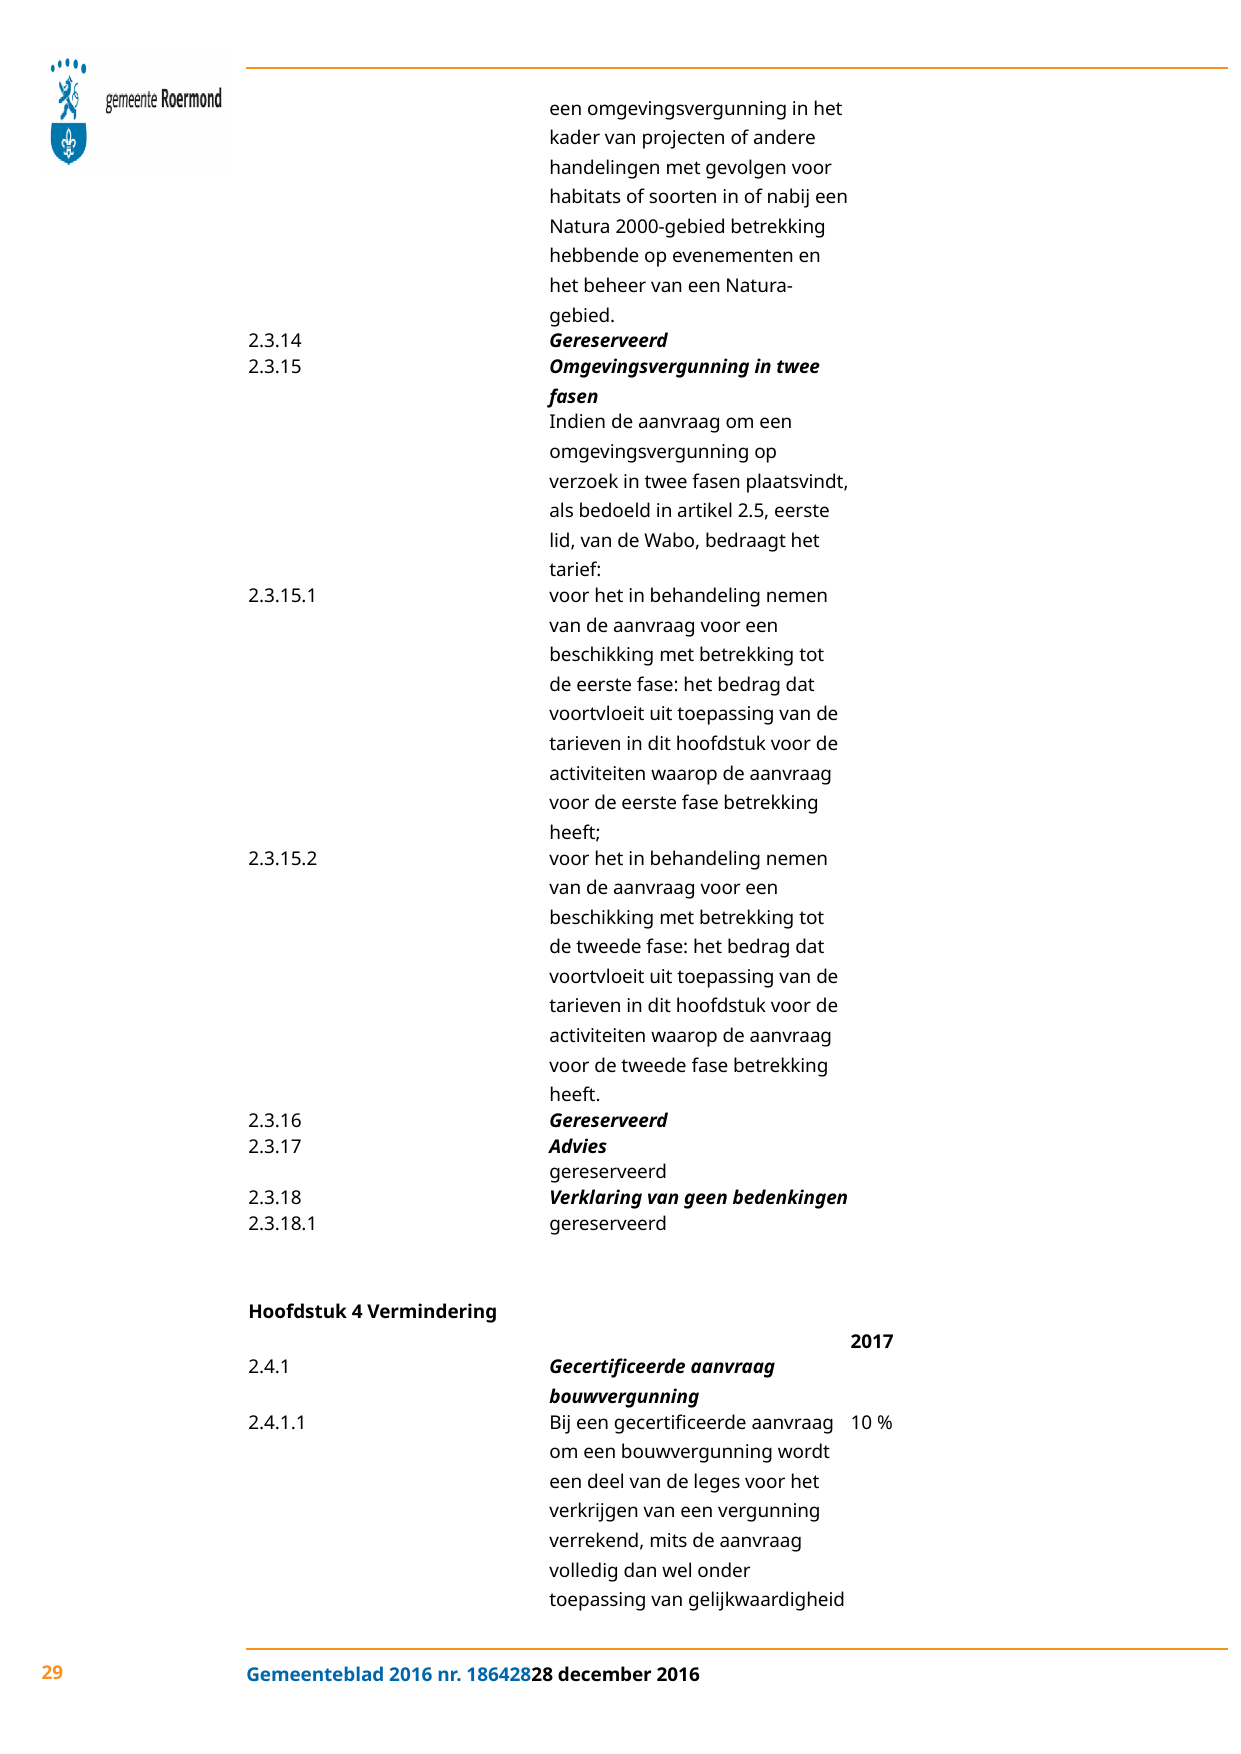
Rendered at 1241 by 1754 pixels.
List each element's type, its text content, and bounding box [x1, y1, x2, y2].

table_cell voor het in behandeling nemen van de aanvraag voor een beschikking met betrekking tot de eerste fase: het bedrag dat voortvloeit uit toepassing van de tarieven in dit hoofdstuk voor de activiteiten waarop de aanvraag voor de eerste fase betrekking heeft; [549, 582, 850, 845]
table_cell [850, 353, 1152, 409]
table_cell [850, 1354, 1152, 1409]
table_header [248, 1328, 549, 1353]
table_cell 2.3.18.1 [248, 1210, 549, 1236]
table_cell 2.3.18 [248, 1184, 549, 1210]
table_cell gereserveerd [549, 1210, 850, 1236]
table_cell [850, 845, 1152, 1107]
table_cell 2.4.1.1 [248, 1409, 549, 1612]
table_cell voor het in behandeling nemen van de aanvraag voor een beschikking met betrekking tot de tweede fase: het bedrag dat voortvloeit uit toepassing van de tarieven in dit hoofdstuk voor de activiteiten waarop de aanvraag voor de tweede fase betrekking heeft. [549, 845, 850, 1107]
table_cell [850, 1210, 1152, 1236]
table_cell 2.3.15.2 [248, 845, 549, 1107]
table_cell Gereserveerd [549, 328, 850, 353]
table_header 2017 [850, 1328, 1152, 1353]
table_cell 2.3.16 [248, 1107, 549, 1133]
table_cell [248, 409, 549, 582]
table_cell 2.3.14 [248, 328, 549, 353]
table_cell Omgevingsvergunning in twee fasen [549, 353, 850, 409]
table_cell [850, 582, 1152, 845]
table_cell 2.3.17 [248, 1133, 549, 1158]
table_cell [850, 1159, 1152, 1184]
table_cell 2.3.15.1 [248, 582, 549, 845]
text Hoofdstuk 4 Vermindering [248, 1298, 1152, 1324]
table_cell Gecertificeerde aanvraag bouwvergunning [549, 1354, 850, 1409]
table_cell [850, 95, 1152, 328]
table_cell [850, 409, 1152, 582]
table_cell 2.3.15 [248, 353, 549, 409]
picture [41, 47, 231, 172]
table_cell Gereserveerd [549, 1107, 850, 1133]
table_cell [850, 1133, 1152, 1158]
table_cell [248, 95, 549, 328]
table_cell [248, 1159, 549, 1184]
table_cell Bij een gecertificeerde aanvraag om een bouwvergunning wordt een deel van de leges voor het verkrijgen van een vergunning verrekend, mits de aanvraag volledig dan wel onder toepassing van gelijkwaardigheid [549, 1409, 850, 1612]
table_cell 10 % [850, 1409, 1152, 1612]
table_cell gereserveerd [549, 1159, 850, 1184]
table_cell 2.4.1 [248, 1354, 549, 1409]
table_cell Verklaring van geen bedenkingen [549, 1184, 850, 1210]
table_cell Indien de aanvraag om een omgevingsvergunning op verzoek in twee fasen plaatsvindt, als bedoeld in artikel 2.5, eerste lid, van de Wabo, bedraagt het tarief: [549, 409, 850, 582]
table_cell Advies [549, 1133, 850, 1158]
table_cell [850, 1107, 1152, 1133]
table_cell [850, 328, 1152, 353]
table_header [549, 1328, 850, 1353]
table_cell een omgevingsvergunning in het kader van projecten of andere handelingen met gevolgen voor habitats of soorten in of nabij een Natura 2000-gebied betrekking hebbende op evenementen en het beheer van een Natura-gebied. [549, 95, 850, 328]
table_cell [850, 1184, 1152, 1210]
